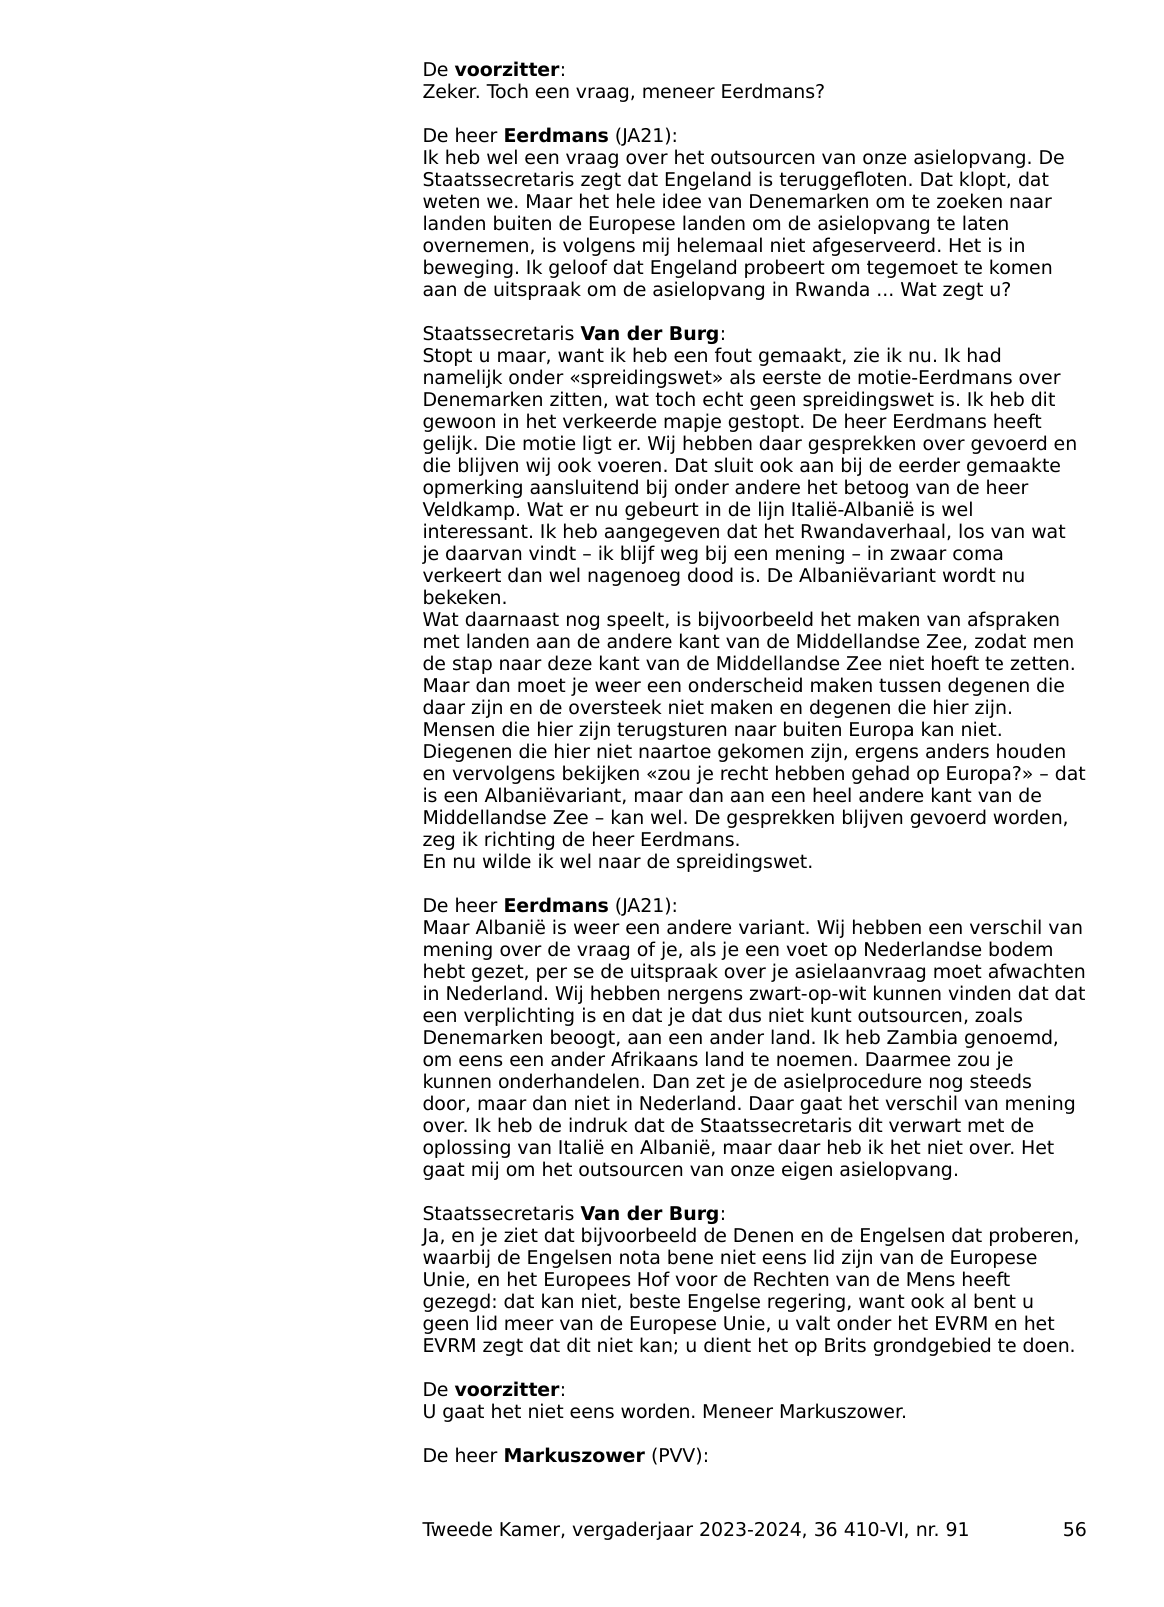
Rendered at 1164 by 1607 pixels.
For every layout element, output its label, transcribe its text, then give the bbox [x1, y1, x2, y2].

text Zeker. Toch een vraag, meneer Eerdmans? [422, 81, 1087, 103]
text De heer Eerdmans (JA21): [422, 125, 1087, 147]
text Staatssecretaris Van der Burg: [422, 1203, 1087, 1225]
text Staatssecretaris Van der Burg: [422, 323, 1087, 345]
text Maar Albanië is weer een andere variant. Wij hebben een verschil van mening over de vraag of je, als je een voet op Nederlandse bodem hebt gezet, per se de uitspraak over je asielaanvraag moet afwachten in Nederland. Wij hebben nergens zwart-op-wit kunnen vinden dat dat een verplichting is en dat je dat dus niet kunt outsourcen, zoals Denemarken beoogt, aan een ander land. Ik heb Zambia genoemd, om eens een ander Afrikaans land te noemen. Daarmee zou je kunnen onderhandelen. Dan zet je de asielprocedure nog steeds door, maar dan niet in Nederland. Daar gaat het verschil van mening over. Ik heb de indruk dat de Staatssecretaris dit verwart met de oplossing van Italië en Albanië, maar daar heb ik het niet over. Het gaat mij om het outsourcen van onze eigen asielopvang. [422, 917, 1087, 1181]
text Wat daarnaast nog speelt, is bijvoorbeeld het maken van afspraken met landen aan de andere kant van de Middellandse Zee, zodat men de stap naar deze kant van de Middellandse Zee niet hoeft te zetten. Maar dan moet je weer een onderscheid maken tussen degenen die daar zijn en de oversteek niet maken en degenen die hier zijn. Mensen die hier zijn terugsturen naar buiten Europa kan niet. Diegenen die hier niet naartoe gekomen zijn, ergens anders houden en vervolgens bekijken «zou je recht hebben gehad op Europa?» – dat is een Albaniëvariant, maar dan aan een heel andere kant van de Middellandse Zee – kan wel. De gesprekken blijven gevoerd worden, zeg ik richting de heer Eerdmans. [422, 609, 1087, 851]
text De voorzitter: [422, 1379, 1087, 1401]
text En nu wilde ik wel naar de spreidingswet. [422, 851, 1087, 873]
text Ja, en je ziet dat bijvoorbeeld de Denen en de Engelsen dat proberen, waarbij de Engelsen nota bene niet eens lid zijn van de Europese Unie, en het Europees Hof voor de Rechten van de Mens heeft gezegd: dat kan niet, beste Engelse regering, want ook al bent u geen lid meer van de Europese Unie, u valt onder het EVRM en het EVRM zegt dat dit niet kan; u dient het op Brits grondgebied te doen. [422, 1225, 1087, 1357]
text Ik heb wel een vraag over het outsourcen van onze asielopvang. De Staatssecretaris zegt dat Engeland is teruggefloten. Dat klopt, dat weten we. Maar het hele idee van Denemarken om te zoeken naar landen buiten de Europese landen om de asielopvang te laten overnemen, is volgens mij helemaal niet afgeserveerd. Het is in beweging. Ik geloof dat Engeland probeert om tegemoet te komen aan de uitspraak om de asielopvang in Rwanda ... Wat zegt u? [422, 147, 1087, 301]
text U gaat het niet eens worden. Meneer Markuszower. [422, 1401, 1087, 1423]
text Stopt u maar, want ik heb een fout gemaakt, zie ik nu. Ik had namelijk onder «spreidingswet» als eerste de motie-Eerdmans over Denemarken zitten, wat toch echt geen spreidingswet is. Ik heb dit gewoon in het verkeerde mapje gestopt. De heer Eerdmans heeft gelijk. Die motie ligt er. Wij hebben daar gesprekken over gevoerd en die blijven wij ook voeren. Dat sluit ook aan bij de eerder gemaakte opmerking aansluitend bij onder andere het betoog van de heer Veldkamp. Wat er nu gebeurt in de lijn Italië-Albanië is wel interessant. Ik heb aangegeven dat het Rwandaverhaal, los van wat je daarvan vindt – ik blijf weg bij een mening – in zwaar coma verkeert dan wel nagenoeg dood is. De Albaniëvariant wordt nu bekeken. [422, 345, 1087, 609]
text De heer Markuszower (PVV): [422, 1445, 1087, 1467]
text De heer Eerdmans (JA21): [422, 895, 1087, 917]
text De voorzitter: [422, 59, 1087, 81]
